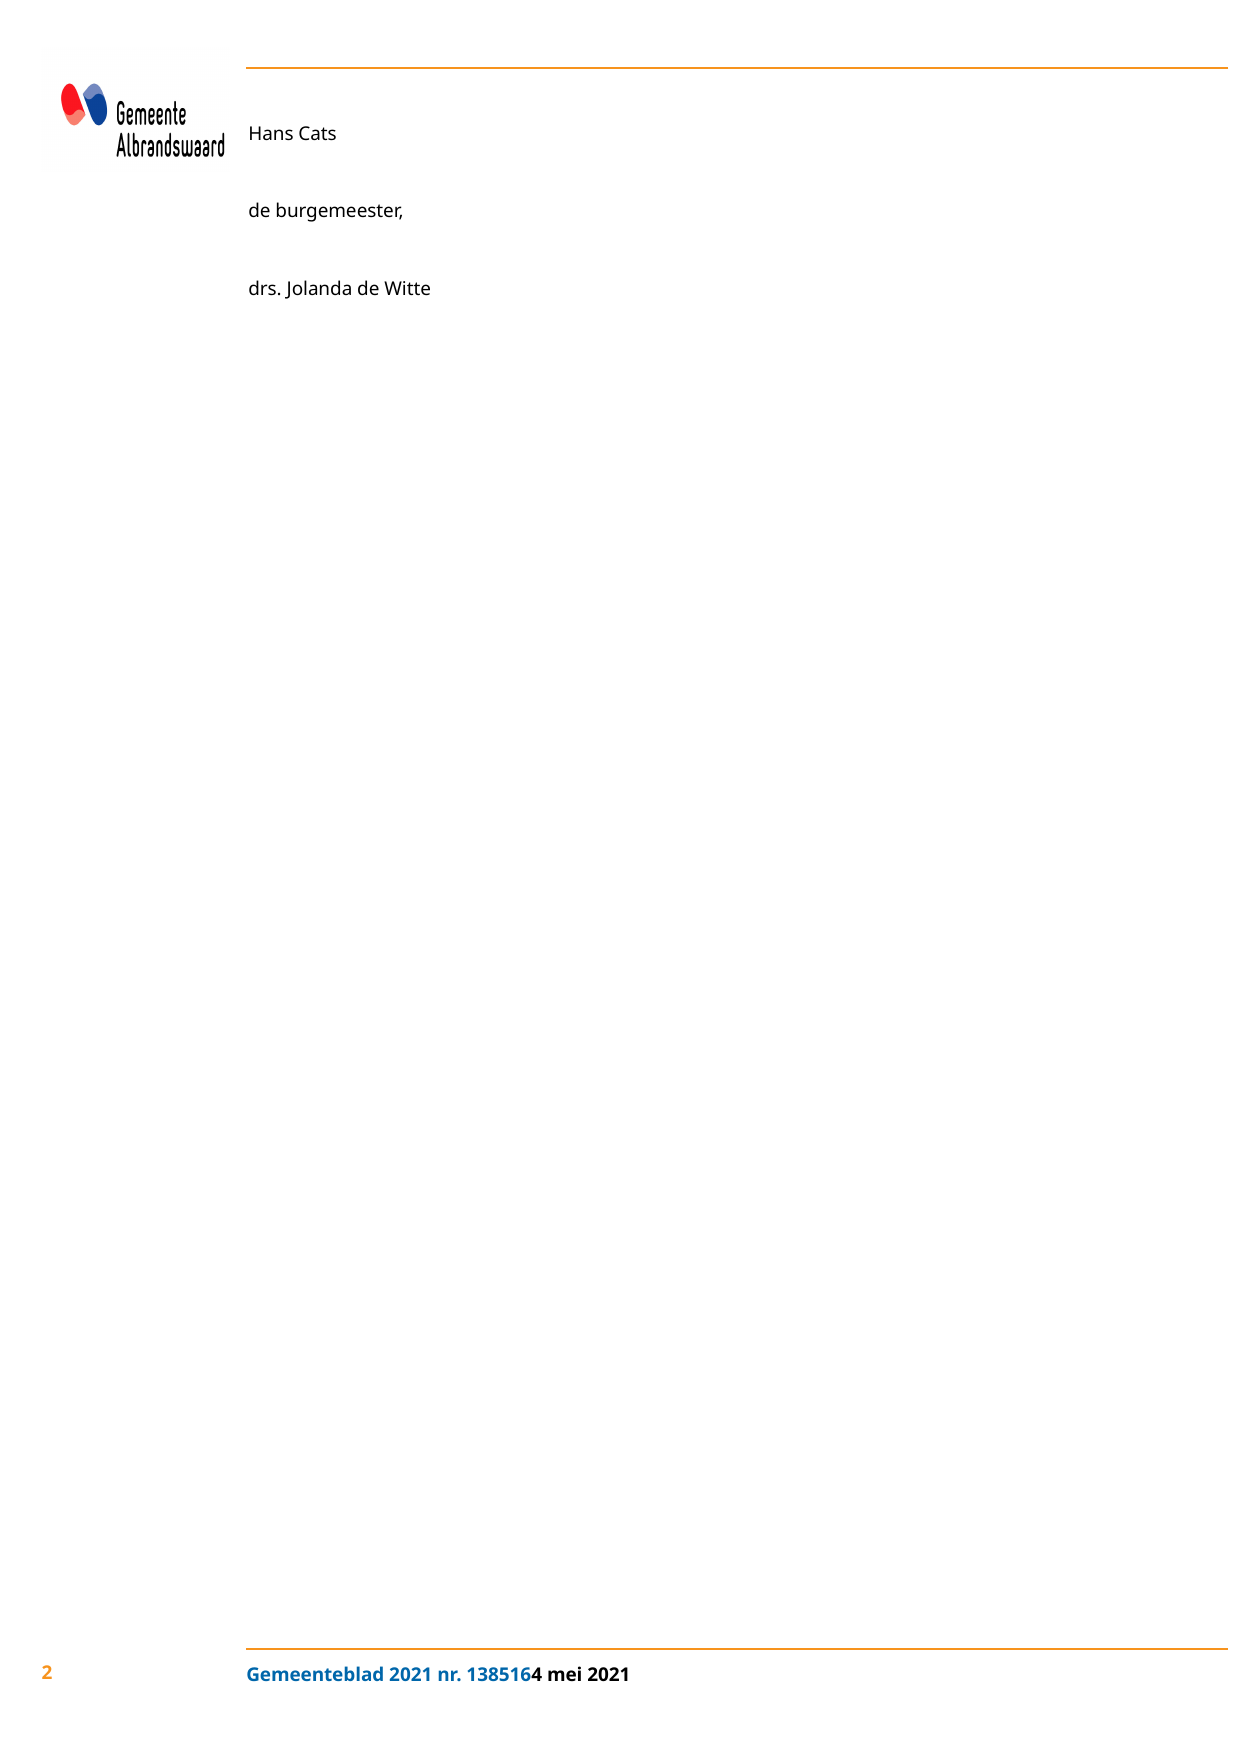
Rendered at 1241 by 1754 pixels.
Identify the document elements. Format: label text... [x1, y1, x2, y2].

picture [41, 47, 231, 172]
text Hans Cats [248, 121, 1152, 146]
text de burgemeester, [248, 198, 1152, 223]
text drs. Jolanda de Witte [248, 275, 1152, 301]
